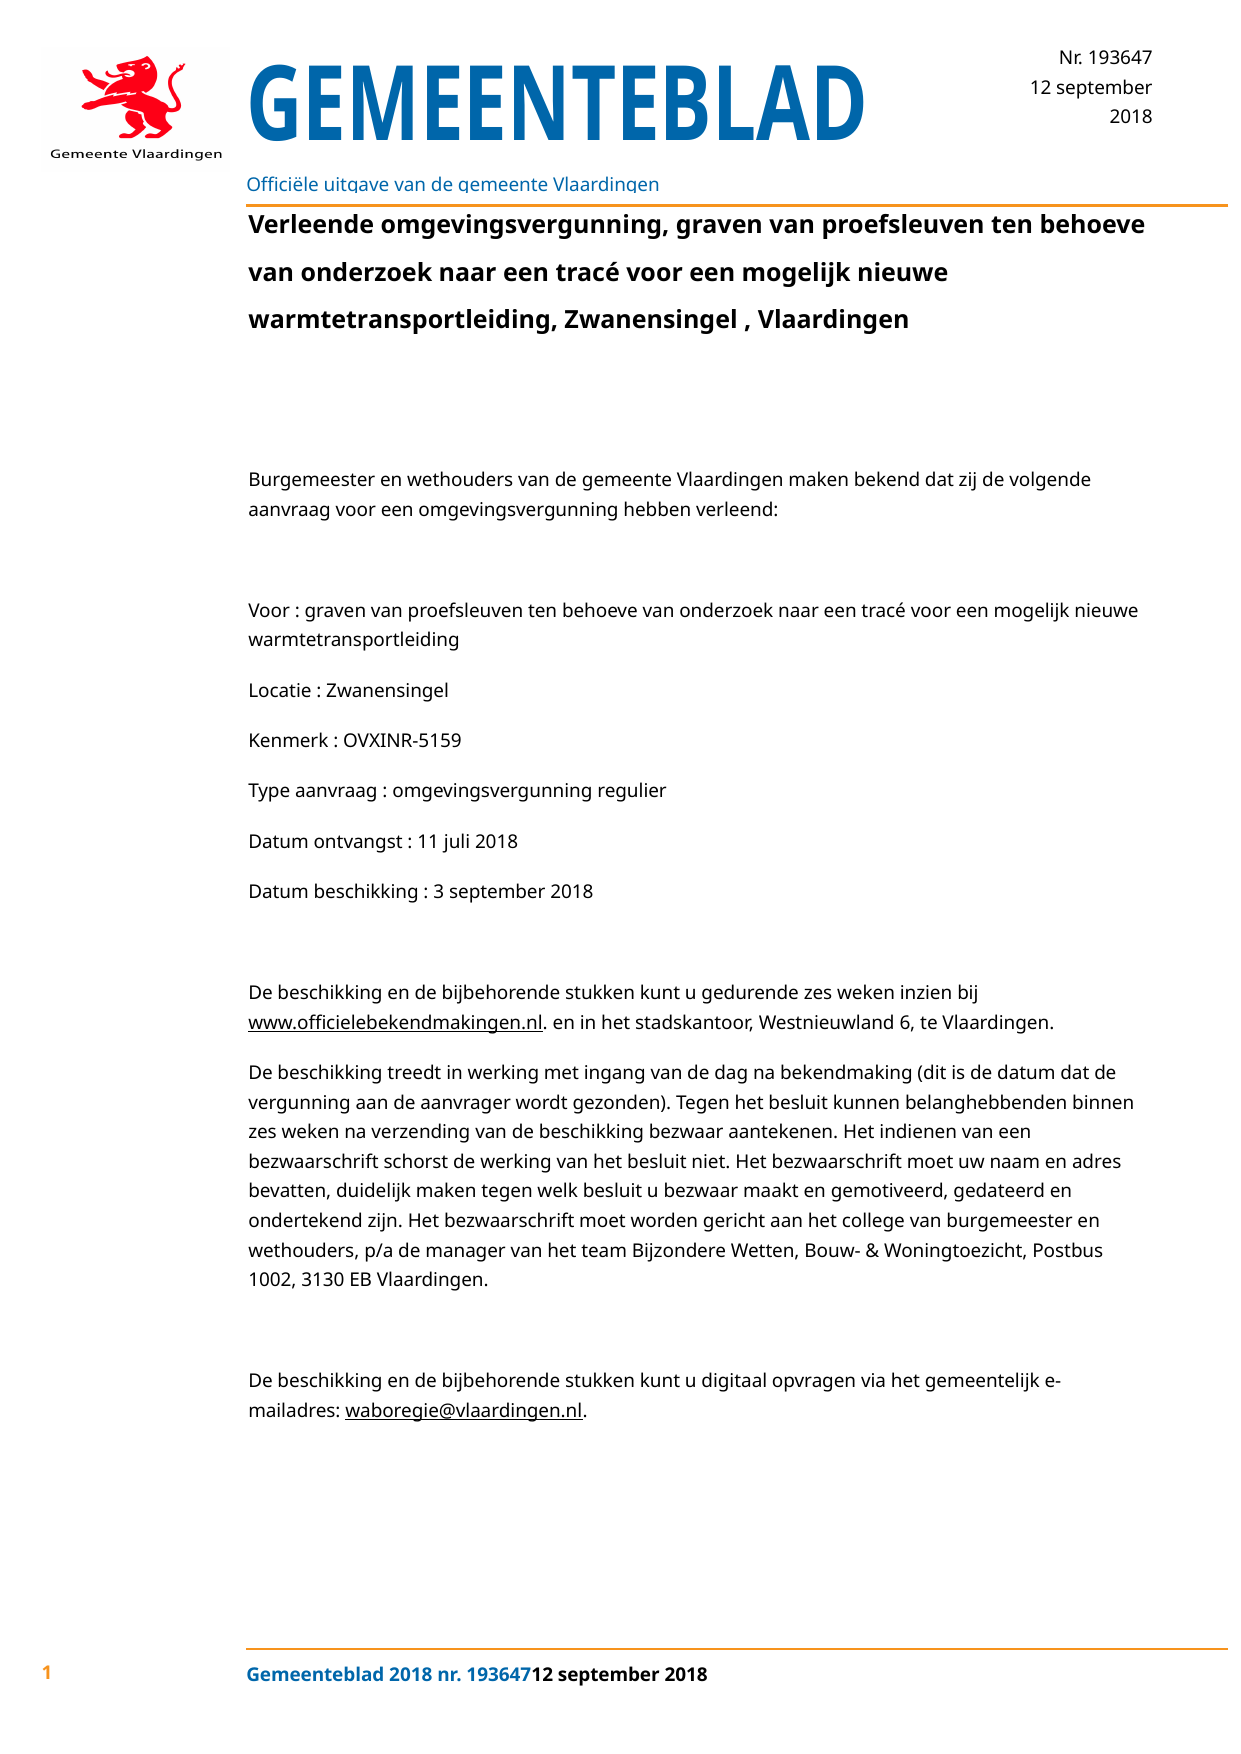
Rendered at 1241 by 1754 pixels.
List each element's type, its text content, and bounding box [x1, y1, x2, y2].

text Datum beschikking : 3 september 2018 [248, 878, 1152, 904]
text Kenmerk : OVXINR-5159 [248, 727, 1152, 753]
text Datum ontvangst : 11 juli 2018 [248, 828, 1152, 854]
text Verleende omgevingsvergunning, graven van proefsleuven ten behoeve van onderzoek naar een tracé voor een mogelijk nieuwe warmtetransportleiding, Zwanensingel , Vlaardingen [248, 207, 1152, 336]
text De beschikking treedt in werking met ingang van de dag na bekendmaking (dit is de datum dat de vergunning aan de aanvrager wordt gezonden). Tegen het besluit kunnen belanghebbenden binnen zes weken na verzending van de beschikking bezwaar aantekenen. Het indienen van een bezwaarschrift schorst de werking van het besluit niet. Het bezwaarschrift moet uw naam en adres bevatten, duidelijk maken tegen welk besluit u bezwaar maakt en gemotiveerd, gedateerd en ondertekend zijn. Het bezwaarschrift moet worden gericht aan het college van burgemeester en wethouders, p/a de manager van het team Bijzondere Wetten, Bouw- & Woningtoezicht, Postbus 1002, 3130 EB Vlaardingen. [248, 1059, 1152, 1292]
text Locatie : Zwanensingel [248, 677, 1152, 702]
picture [41, 47, 231, 172]
text Voor : graven van proefsleuven ten behoeve van onderzoek naar een tracé voor een mogelijk nieuwe warmtetransportleiding [248, 597, 1152, 652]
text Type aanvraag : omgevingsvergunning regulier [248, 778, 1152, 803]
text Burgemeester en wethouders van de gemeente Vlaardingen maken bekend dat zij de volgende aanvraag voor een omgevingsvergunning hebben verleend: [248, 466, 1152, 522]
text De beschikking en de bijbehorende stukken kunt u digitaal opvragen via het gemeentelijk e-mailadres: waboregie@vlaardingen.nl. [248, 1367, 1152, 1422]
text De beschikking en de bijbehorende stukken kunt u gedurende zes weken inzien bij www.officielebekendmakingen.nl. en in het stadskantoor, Westnieuwland 6, te Vlaardingen. [248, 979, 1152, 1034]
